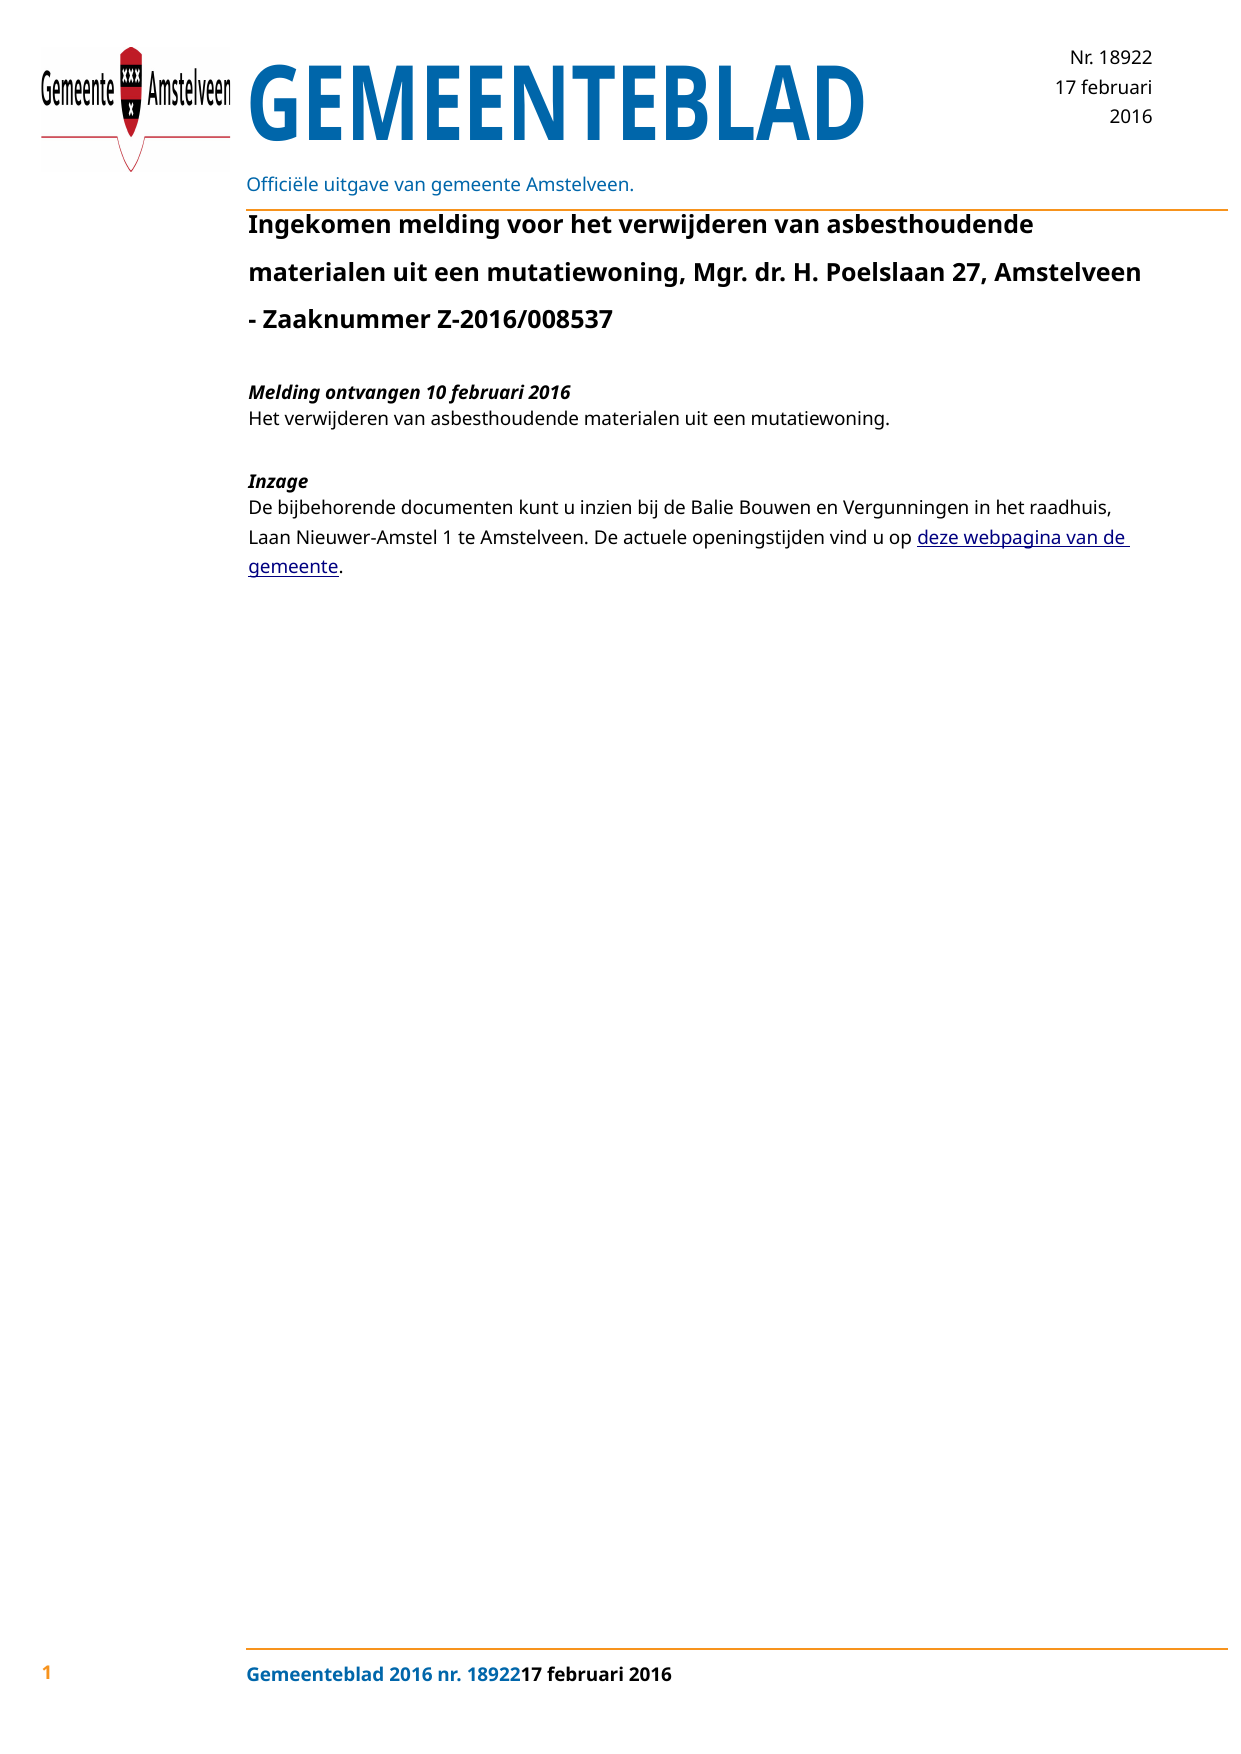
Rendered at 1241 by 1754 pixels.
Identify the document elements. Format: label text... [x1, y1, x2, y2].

text Melding ontvangen 10 februari 2016 [248, 379, 1152, 405]
text De bijbehorende documenten kunt u inzien bij de Balie Bouwen en Vergunningen in het raadhuis, Laan Nieuwer-Amstel 1 te Amstelveen. De actuele openingstijden vind u op deze webpagina van de gemeente. [248, 494, 1152, 579]
text Het verwijderen van asbesthoudende materialen uit een mutatiewoning. [248, 405, 1152, 431]
text Ingekomen melding voor het verwijderen van asbesthoudende materialen uit een mutatiewoning, Mgr. dr. H. Poelslaan 27, Amstelveen - Zaaknummer Z-2016/008537 [248, 211, 1152, 336]
picture [41, 47, 231, 172]
text Inzage [248, 469, 1152, 494]
